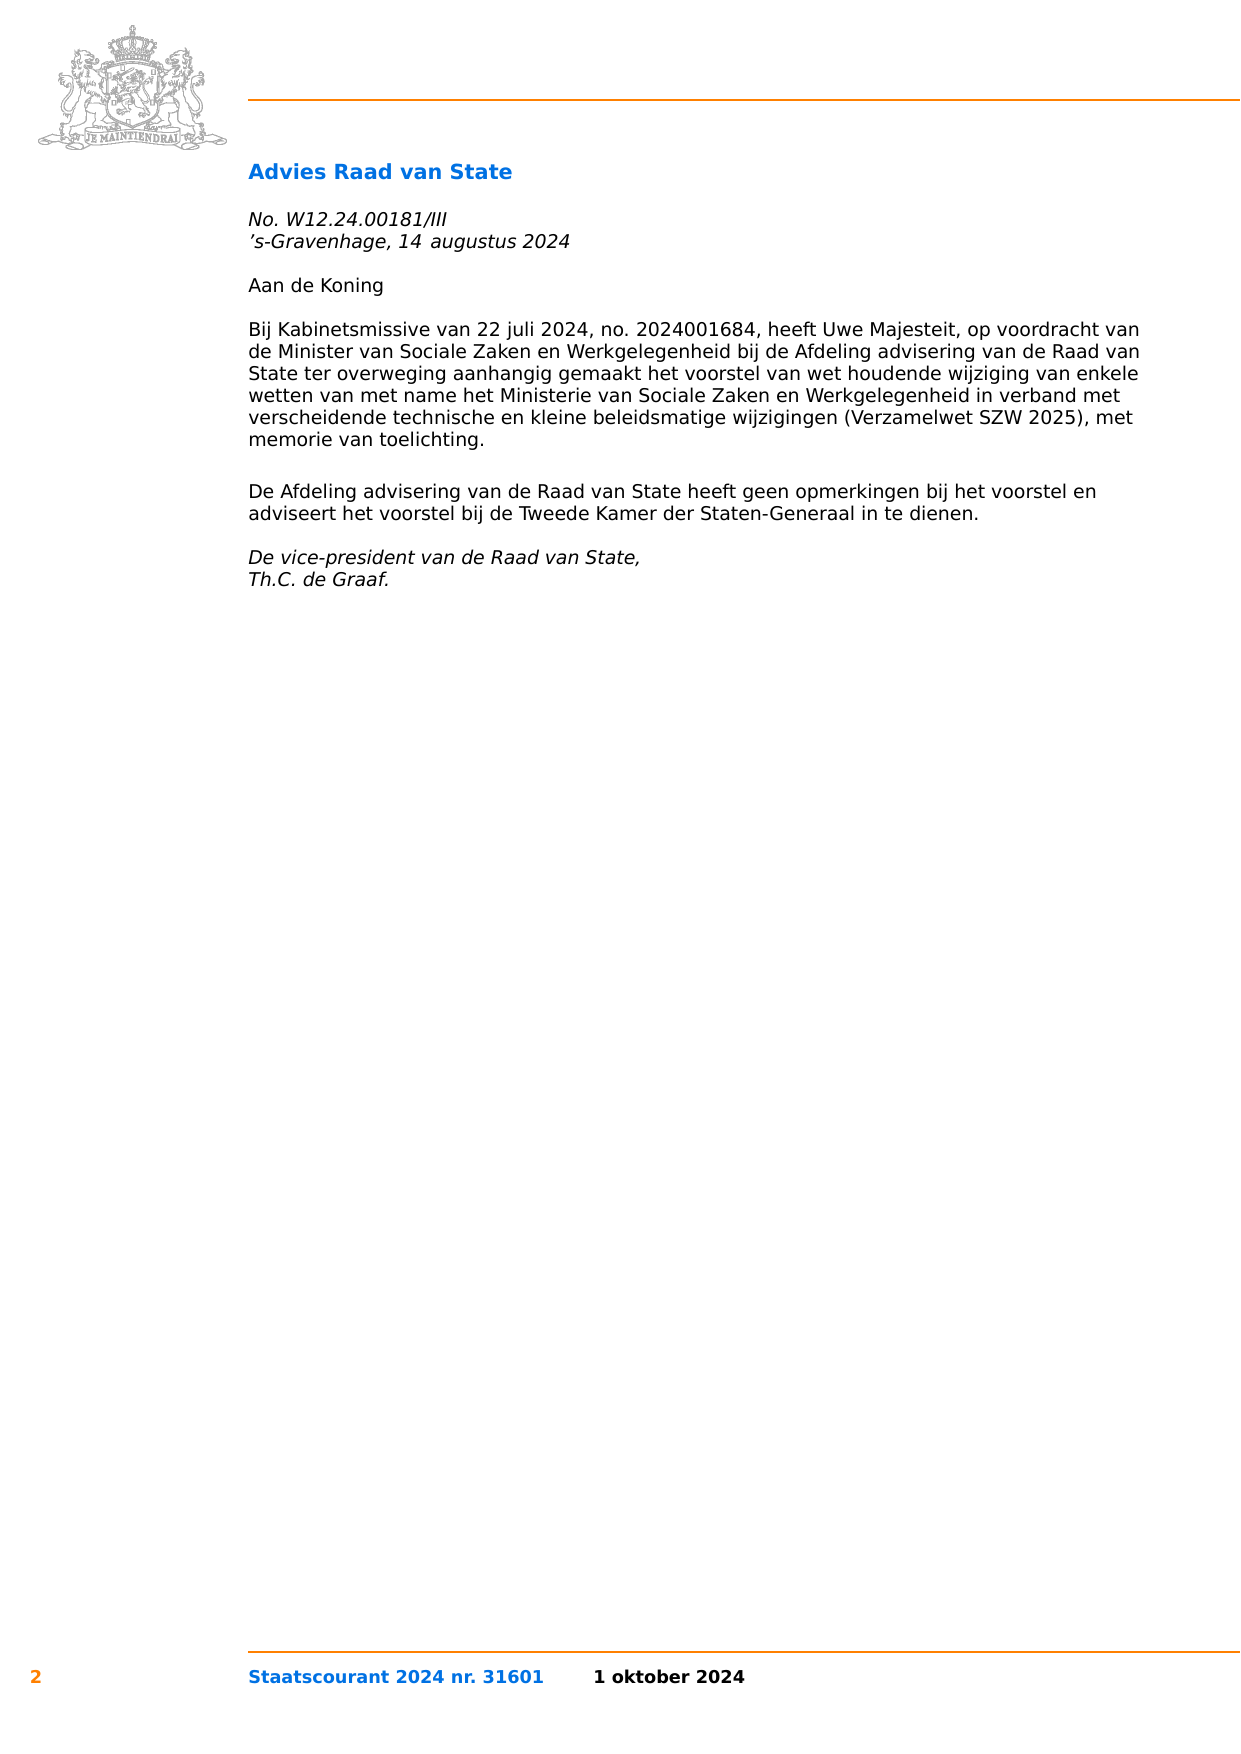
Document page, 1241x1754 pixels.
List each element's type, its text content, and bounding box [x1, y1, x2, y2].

text No. W12.24.00181/III [248, 209, 1163, 231]
text De vice-president van de Raad van State, Th.C. de Graaf. [248, 547, 1163, 591]
text De Afdeling advisering van de Raad van State heeft geen opmerkingen bij het voorstel en adviseert het voorstel bij de Tweede Kamer der Staten-Generaal in te dienen. [248, 481, 1163, 525]
text Aan de Koning [248, 275, 1163, 297]
subtitle Advies Raad van State [248, 160, 1163, 184]
text ’s-Gravenhage, 14 augustus 2024 [248, 231, 1163, 253]
text Bij Kabinetsmissive van 22 juli 2024, no. 2024001684, heeft Uwe Majesteit, op voordracht van de Minister van Sociale Zaken en Werkgelegenheid bij de Afdeling advisering van de Raad van State ter overweging aanhangig gemaakt het voorstel van wet houdende wijziging van enkele wetten van met name het Ministerie van Sociale Zaken en Werkgelegenheid in verband met verscheidende technische en kleine beleidsmatige wijzigingen (Verzamelwet SZW 2025), met memorie van toelichting. [248, 319, 1163, 451]
picture [38, 25, 227, 150]
